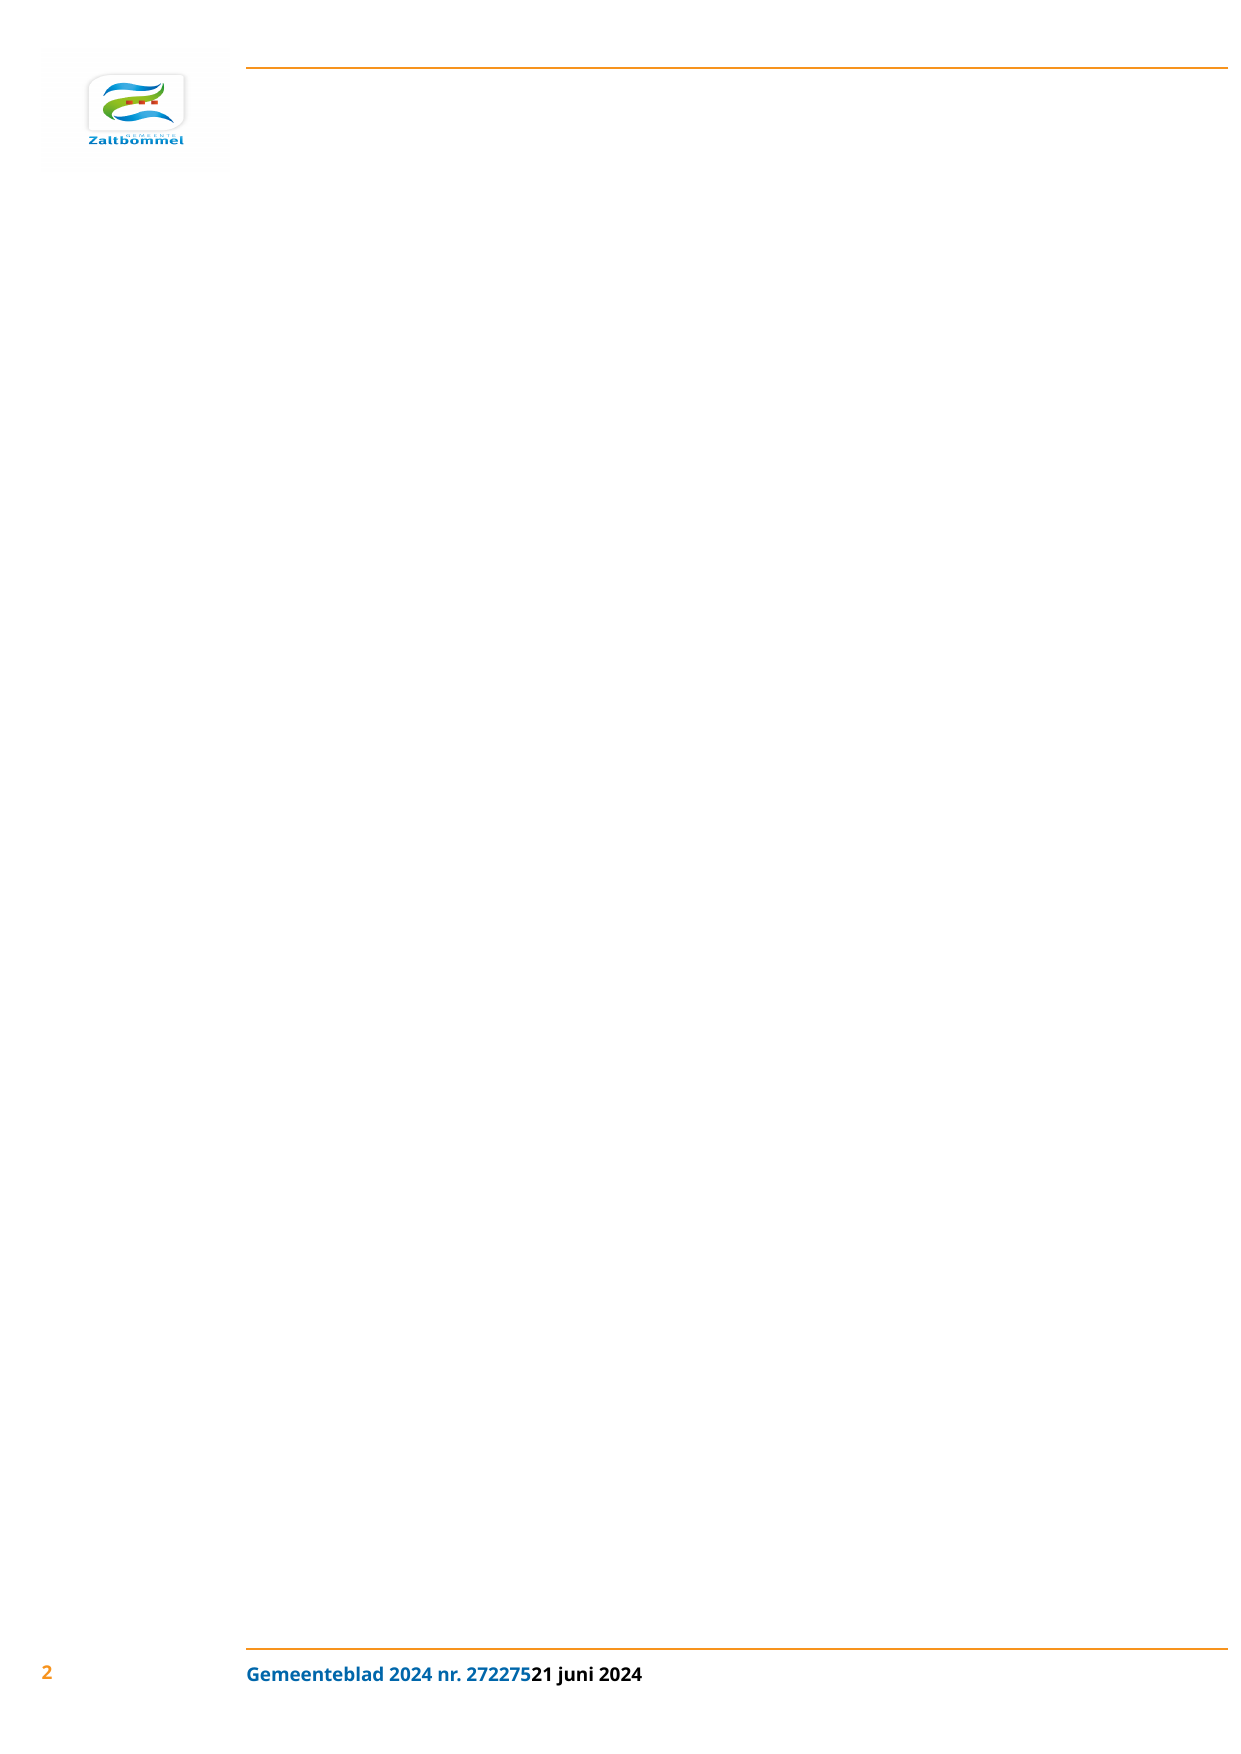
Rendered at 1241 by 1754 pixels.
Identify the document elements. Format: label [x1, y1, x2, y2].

picture [41, 47, 231, 172]
